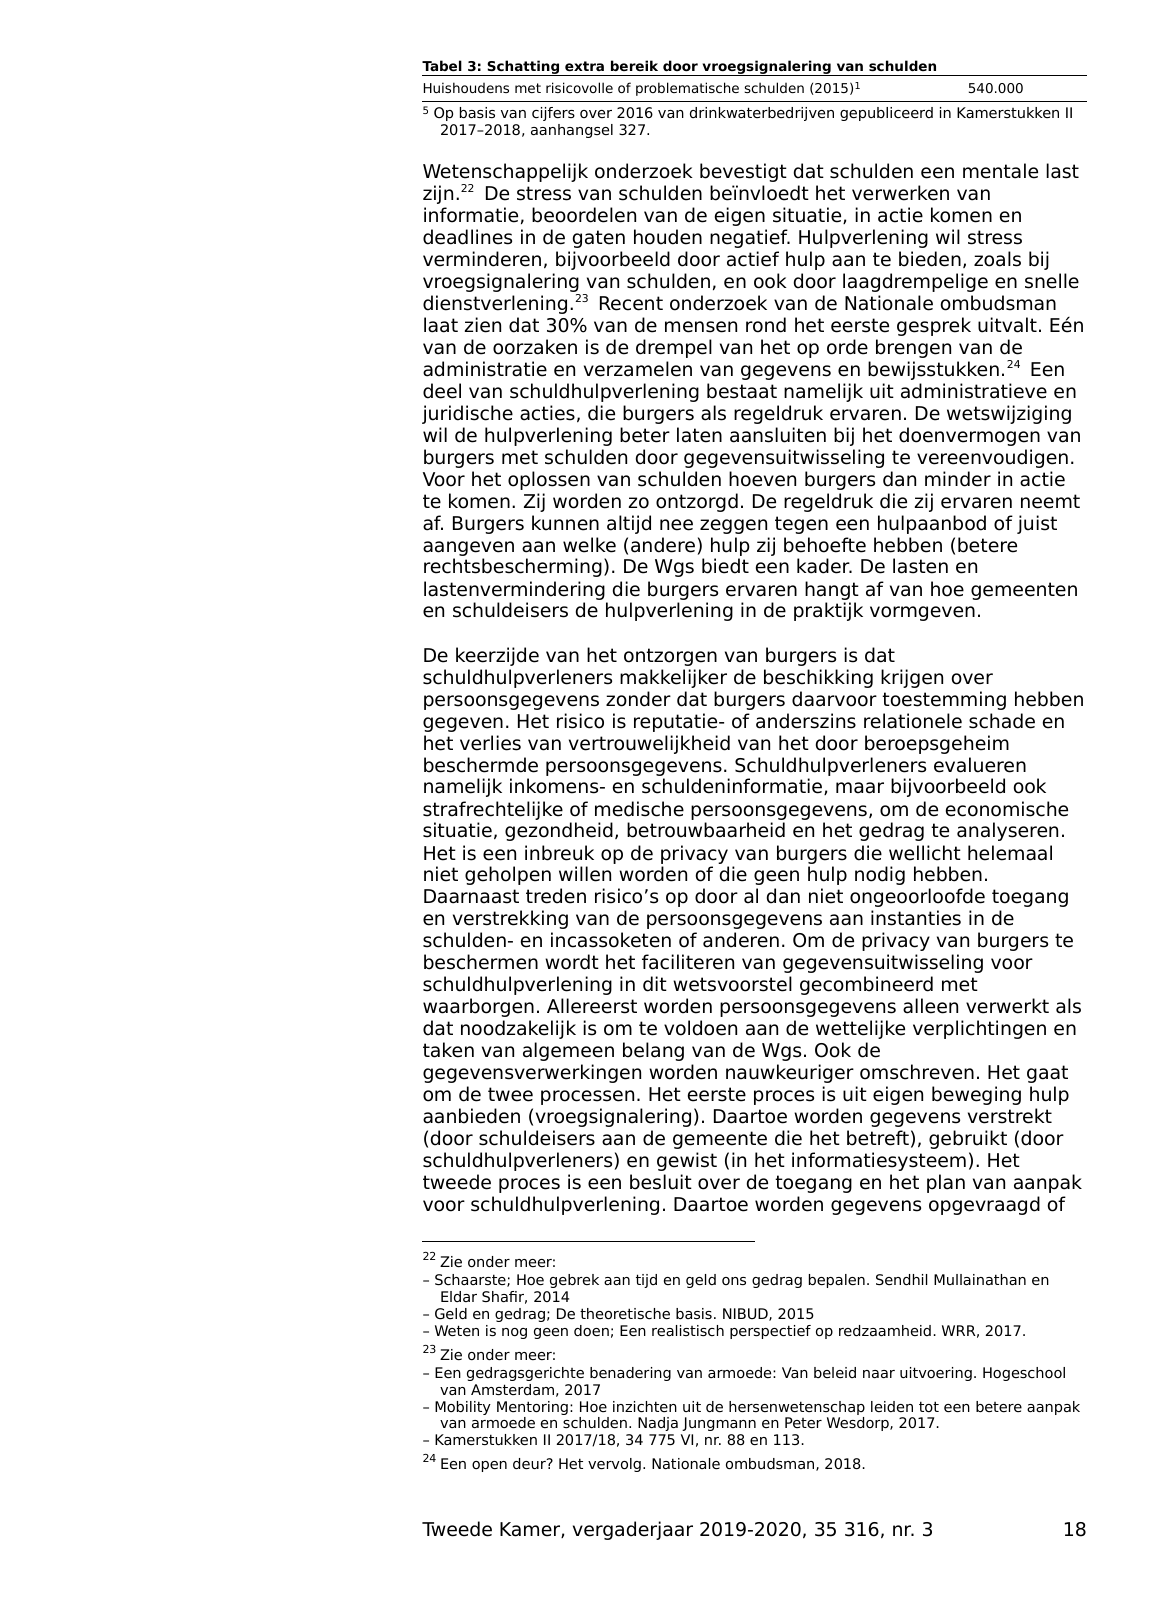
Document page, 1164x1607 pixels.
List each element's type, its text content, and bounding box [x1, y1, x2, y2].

text Wetenschappelijk onderzoek bevestigt dat schulden een mentale last zijn. De stress van schulden beïnvloedt het verwerken van informatie, beoordelen van de eigen situatie, in actie komen en deadlines in de gaten houden negatief. Hulpverlening wil stress verminderen, bijvoorbeeld door actief hulp aan te bieden, zoals bij vroegsignalering van schulden, en ook door laagdrempelige en snelle dienstverlening. Recent onderzoek van de Nationale ombudsman laat zien dat 30% van de mensen rond het eerste gesprek uitvalt. Eén van de oorzaken is de drempel van het op orde brengen van de administratie en verzamelen van gegevens en bewijsstukken. Een deel van schuldhulpverlening bestaat namelijk uit administratieve en juridische acties, die burgers als regeldruk ervaren. De wetswijziging wil de hulpverlening beter laten aansluiten bij het doenvermogen van burgers met schulden door gegevensuitwisseling te vereenvoudigen. Voor het oplossen van schulden hoeven burgers dan minder in actie te komen. Zij worden zo ontzorgd. De regeldruk die zij ervaren neemt af. Burgers kunnen altijd nee zeggen tegen een hulpaanbod of juist aangeven aan welke (andere) hulp zij behoefte hebben (betere rechtsbescherming). De Wgs biedt een kader. De lasten en lastenvermindering die burgers ervaren hangt af van hoe gemeenten en schuldeisers de hulpverlening in de praktijk vormgeven. [422, 161, 1087, 622]
text – Weten is nog geen doen; Een realistisch perspectief op redzaamheid. WRR, 2017. [422, 1323, 1087, 1340]
table_cell [1029, 76, 1087, 101]
text Zie onder meer: [422, 1250, 1087, 1272]
table_cell Huishoudens met risicovolle of problematische schulden (2015)1 [422, 76, 915, 101]
text – Een gedragsgerichte benadering van armoede: Van beleid naar uitvoering. Hogeschool van Amsterdam, 2017 [422, 1365, 1087, 1399]
text – Schaarste; Hoe gebrek aan tijd en geld ons gedrag bepalen. Sendhil Mullainathan en Eldar Shafir, 2014 [422, 1272, 1087, 1306]
text Zie onder meer: [422, 1343, 1087, 1365]
table_cell 5 Op basis van cijfers over 2016 van drinkwaterbedrijven gepubliceerd in Kamerstukken II 2017–2018, aanhangsel 327. [422, 102, 1087, 139]
text – Kamerstukken II 2017/18, 34 775 VI, nr. 88 en 113. [422, 1432, 1087, 1449]
text De keerzijde van het ontzorgen van burgers is dat schuldhulpverleners makkelijker de beschikking krijgen over persoonsgegevens zonder dat burgers daarvoor toestemming hebben gegeven. Het risico is reputatie- of anderszins relationele schade en het verlies van vertrouwelijkheid van het door beroepsgeheim beschermde persoonsgegevens. Schuldhulpverleners evalueren namelijk inkomens- en schuldeninformatie, maar bijvoorbeeld ook strafrechtelijke of medische persoonsgegevens, om de economische situatie, gezondheid, betrouwbaarheid en het gedrag te analyseren. Het is een inbreuk op de privacy van burgers die wellicht helemaal niet geholpen willen worden of die geen hulp nodig hebben. Daarnaast treden risico’s op door al dan niet ongeoorloofde toegang en verstrekking van de persoonsgegevens aan instanties in de schulden- en incassoketen of anderen. Om de privacy van burgers te beschermen wordt het faciliteren van gegevensuitwisseling voor schuldhulpverlening in dit wetsvoorstel gecombineerd met waarborgen. Allereerst worden persoonsgegevens alleen verwerkt als dat noodzakelijk is om te voldoen aan de wettelijke verplichtingen en taken van algemeen belang van de Wgs. Ook de gegevensverwerkingen worden nauwkeuriger omschreven. Het gaat om de twee processen. Het eerste proces is uit eigen beweging hulp aanbieden (vroegsignalering). Daartoe worden gegevens verstrekt (door schuldeisers aan de gemeente die het betreft), gebruikt (door schuldhulpverleners) en gewist (in het informatiesysteem). Het tweede proces is een besluit over de toegang en het plan van aanpak voor schuldhulpverlening. Daartoe worden gegevens opgevraagd of [422, 644, 1087, 1216]
text – Geld en gedrag; De theoretische basis. NIBUD, 2015 [422, 1306, 1087, 1323]
text Een open deur? Het vervolg. Nationale ombudsman, 2018. [422, 1452, 1087, 1474]
table_cell 540.000 [915, 76, 1029, 101]
text – Mobility Mentoring: Hoe inzichten uit de hersenwetenschap leiden tot een betere aanpak van armoede en schulden. Nadja Jungmann en Peter Wesdorp, 2017. [422, 1399, 1087, 1432]
table_header Tabel 3: Schatting extra bereik door vroegsignalering van schulden [422, 59, 1087, 75]
